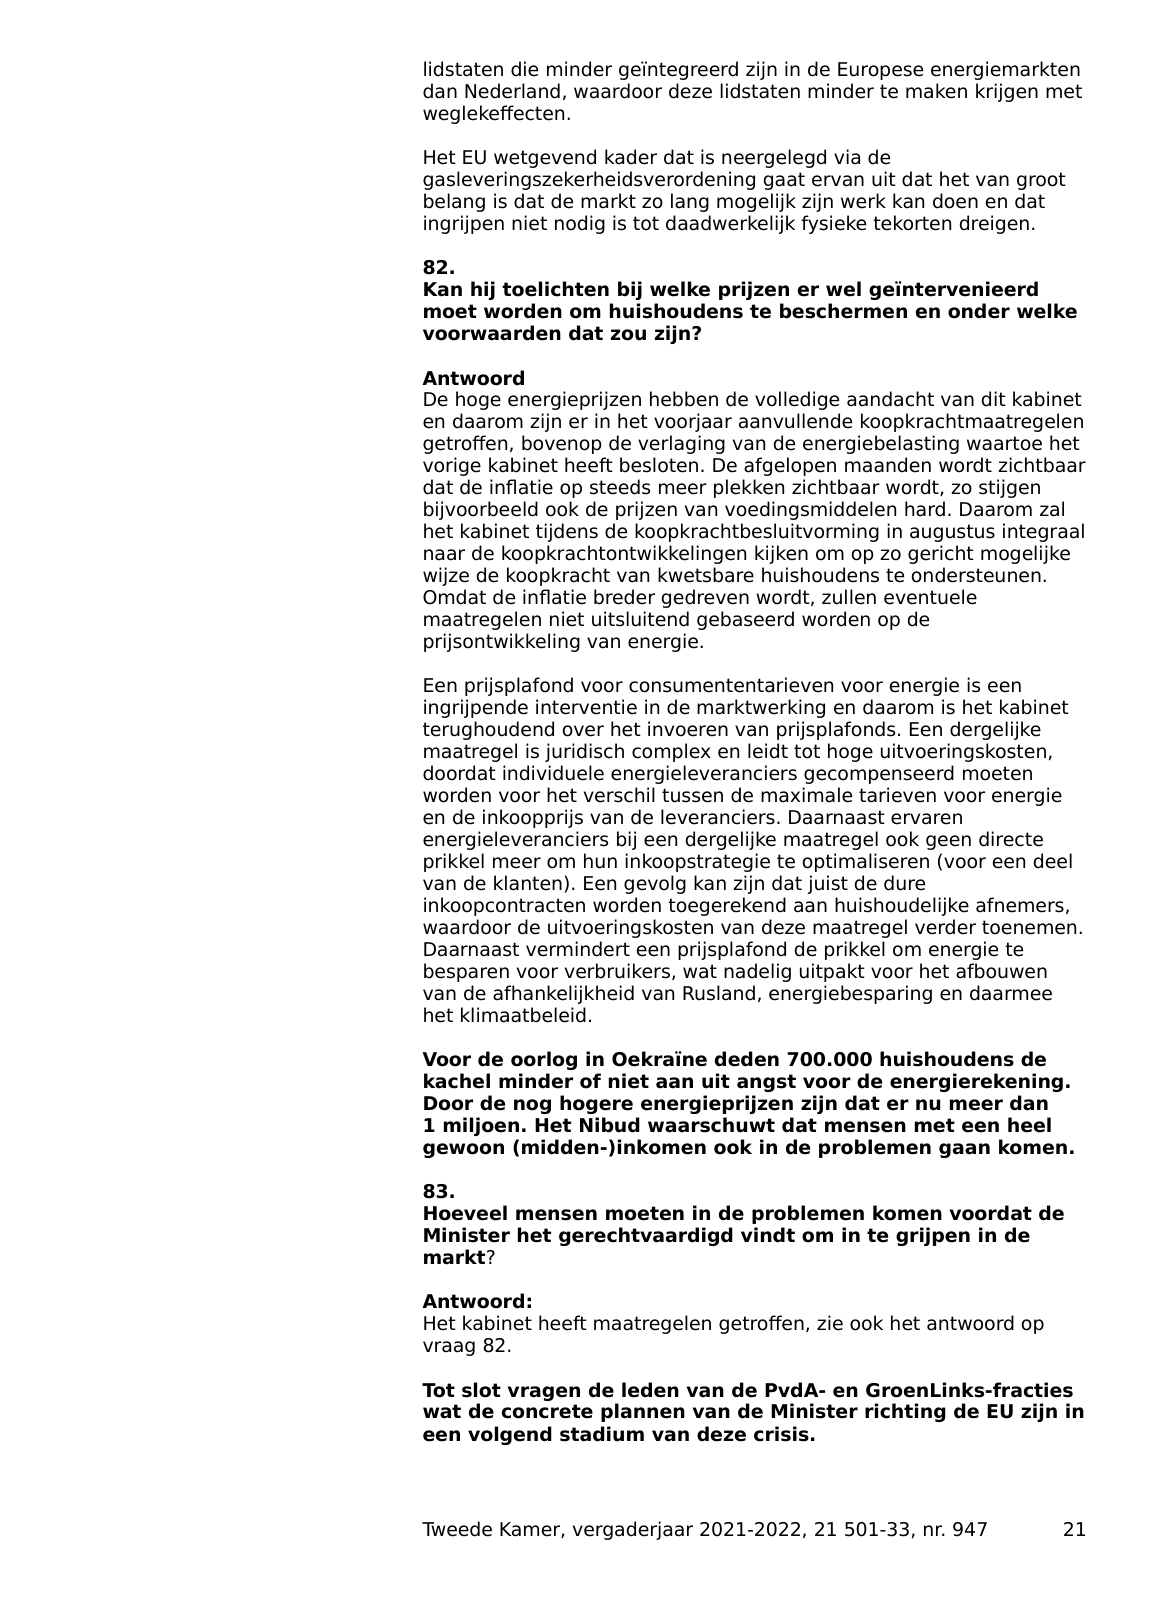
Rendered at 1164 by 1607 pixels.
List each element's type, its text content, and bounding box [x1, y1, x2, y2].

text Hoeveel mensen moeten in de problemen komen voordat de Minister het gerechtvaardigd vindt om in te grijpen in de markt? [422, 1203, 1087, 1269]
text Een prijsplafond voor consumententarieven voor energie is een ingrijpende interventie in de marktwerking en daarom is het kabinet terughoudend over het invoeren van prijsplafonds. Een dergelijke maatregel is juridisch complex en leidt tot hoge uitvoeringskosten, doordat individuele energieleveranciers gecompenseerd moeten worden voor het verschil tussen de maximale tarieven voor energie en de inkoopprijs van de leveranciers. Daarnaast ervaren energieleveranciers bij een dergelijke maatregel ook geen directe prikkel meer om hun inkoopstrategie te optimaliseren (voor een deel van de klanten). Een gevolg kan zijn dat juist de dure inkoopcontracten worden toegerekend aan huishoudelijke afnemers, waardoor de uitvoeringskosten van deze maatregel verder toenemen. Daarnaast vermindert een prijsplafond de prikkel om energie te besparen voor verbruikers, wat nadelig uitpakt voor het afbouwen van de afhankelijkheid van Rusland, energiebesparing en daarmee het klimaatbeleid. [422, 675, 1087, 1027]
subtitle Antwoord: [422, 1291, 1087, 1313]
text Kan hij toelichten bij welke prijzen er wel geïntervenieerd moet worden om huishoudens te beschermen en onder welke voorwaarden dat zou zijn? [422, 279, 1087, 345]
text De hoge energieprijzen hebben de volledige aandacht van dit kabinet en daarom zijn er in het voorjaar aanvullende koopkrachtmaatregelen getroffen, bovenop de verlaging van de energiebelasting waartoe het vorige kabinet heeft besloten. De afgelopen maanden wordt zichtbaar dat de inflatie op steeds meer plekken zichtbaar wordt, zo stijgen bijvoorbeeld ook de prijzen van voedingsmiddelen hard. Daarom zal het kabinet tijdens de koopkrachtbesluitvorming in augustus integraal naar de koopkrachtontwikkelingen kijken om op zo gericht mogelijke wijze de koopkracht van kwetsbare huishoudens te ondersteunen. Omdat de inflatie breder gedreven wordt, zullen eventuele maatregelen niet uitsluitend gebaseerd worden op de prijsontwikkeling van energie. [422, 389, 1087, 653]
text lidstaten die minder geïntegreerd zijn in de Europese energiemarkten dan Nederland, waardoor deze lidstaten minder te maken krijgen met weglekeffecten. [422, 59, 1087, 125]
subtitle Antwoord [422, 367, 1087, 389]
text 83. [422, 1181, 1087, 1203]
text Tot slot vragen de leden van de PvdA- en GroenLinks-fracties wat de concrete plannen van de Minister richting de EU zijn in een volgend stadium van deze crisis. [422, 1379, 1087, 1445]
text Voor de oorlog in Oekraïne deden 700.000 huishoudens de kachel minder of niet aan uit angst voor de energierekening. Door de nog hogere energieprijzen zijn dat er nu meer dan 1 miljoen. Het Nibud waarschuwt dat mensen met een heel gewoon (midden-)inkomen ook in de problemen gaan komen. [422, 1049, 1087, 1159]
text 82. [422, 257, 1087, 279]
text Het EU wetgevend kader dat is neergelegd via de gasleveringszekerheidsverordening gaat ervan uit dat het van groot belang is dat de markt zo lang mogelijk zijn werk kan doen en dat ingrijpen niet nodig is tot daadwerkelijk fysieke tekorten dreigen. [422, 147, 1087, 235]
text Het kabinet heeft maatregelen getroffen, zie ook het antwoord op vraag 82. [422, 1313, 1087, 1357]
